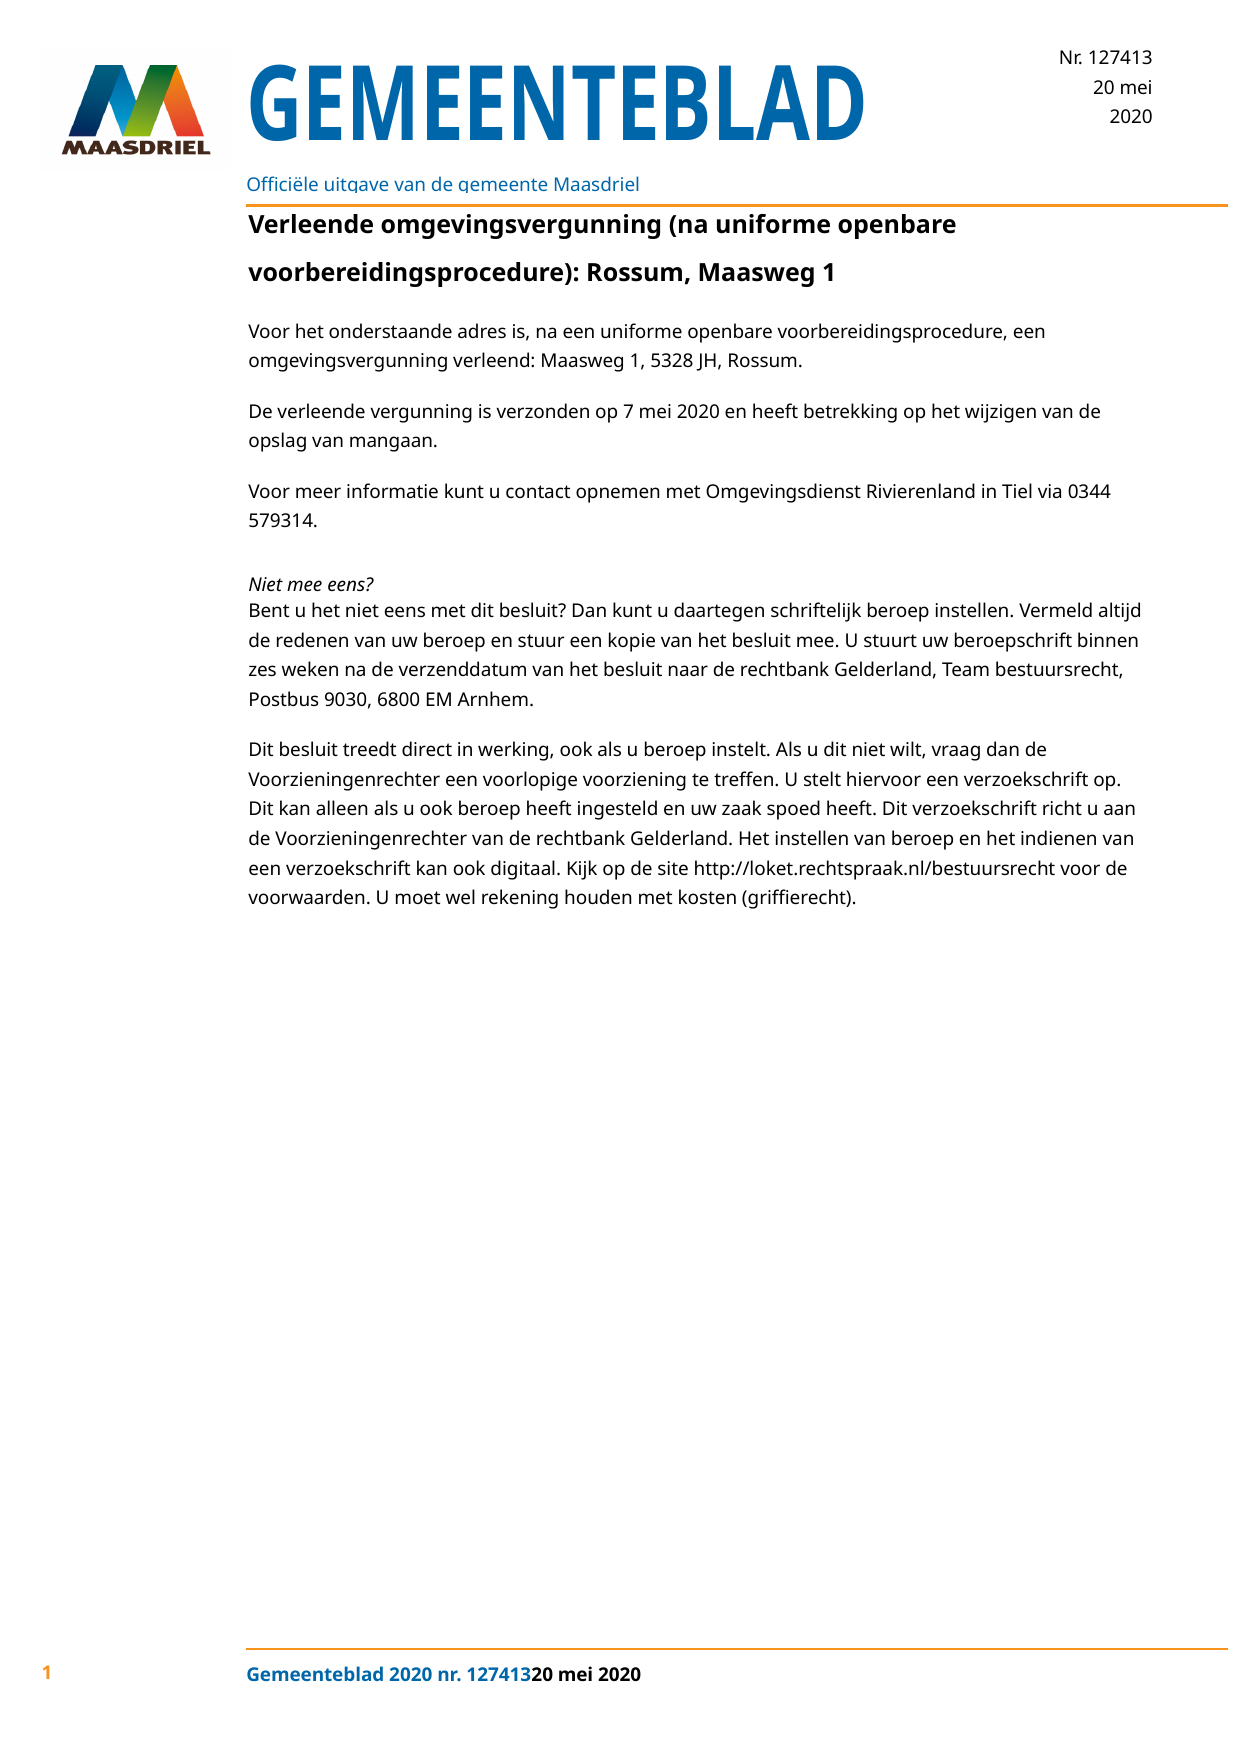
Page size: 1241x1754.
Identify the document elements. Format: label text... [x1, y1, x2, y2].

text Verleende omgevingsvergunning (na uniforme openbare voorbereidingsprocedure): Rossum, Maasweg 1 [248, 207, 1152, 288]
text Niet mee eens? [248, 571, 1152, 597]
text Bent u het niet eens met dit besluit? Dan kunt u daartegen schriftelijk beroep instellen. Vermeld altijd de redenen van uw beroep en stuur een kopie van het besluit mee. U stuurt uw beroepschrift binnen zes weken na de verzenddatum van het besluit naar de rechtbank Gelderland, Team bestuursrecht, Postbus 9030, 6800 EM Arnhem. [248, 597, 1152, 712]
text Dit besluit treedt direct in werking, ook als u beroep instelt. Als u dit niet wilt, vraag dan de Voorzieningenrechter een voorlopige voorziening te treffen. U stelt hiervoor een verzoekschrift op. Dit kan alleen als u ook beroep heeft ingesteld en uw zaak spoed heeft. Dit verzoekschrift richt u aan de Voorzieningenrechter van de rechtbank Gelderland. Het instellen van beroep en het indienen van een verzoekschrift kan ook digitaal. Kijk op de site http://loket.rechtspraak.nl/bestuursrecht voor de voorwaarden. U moet wel rekening houden met kosten (griffierecht). [248, 736, 1152, 910]
picture [41, 47, 231, 172]
text Voor het onderstaande adres is, na een uniforme openbare voorbereidingsprocedure, een omgevingsvergunning verleend: Maasweg 1, 5328 JH, Rossum. [248, 318, 1152, 373]
text De verleende vergunning is verzonden op 7 mei 2020 en heeft betrekking op het wijzigen van de opslag van mangaan. [248, 398, 1152, 453]
text Voor meer informatie kunt u contact opnemen met Omgevingsdienst Rivierenland in Tiel via 0344 579314. [248, 478, 1152, 533]
